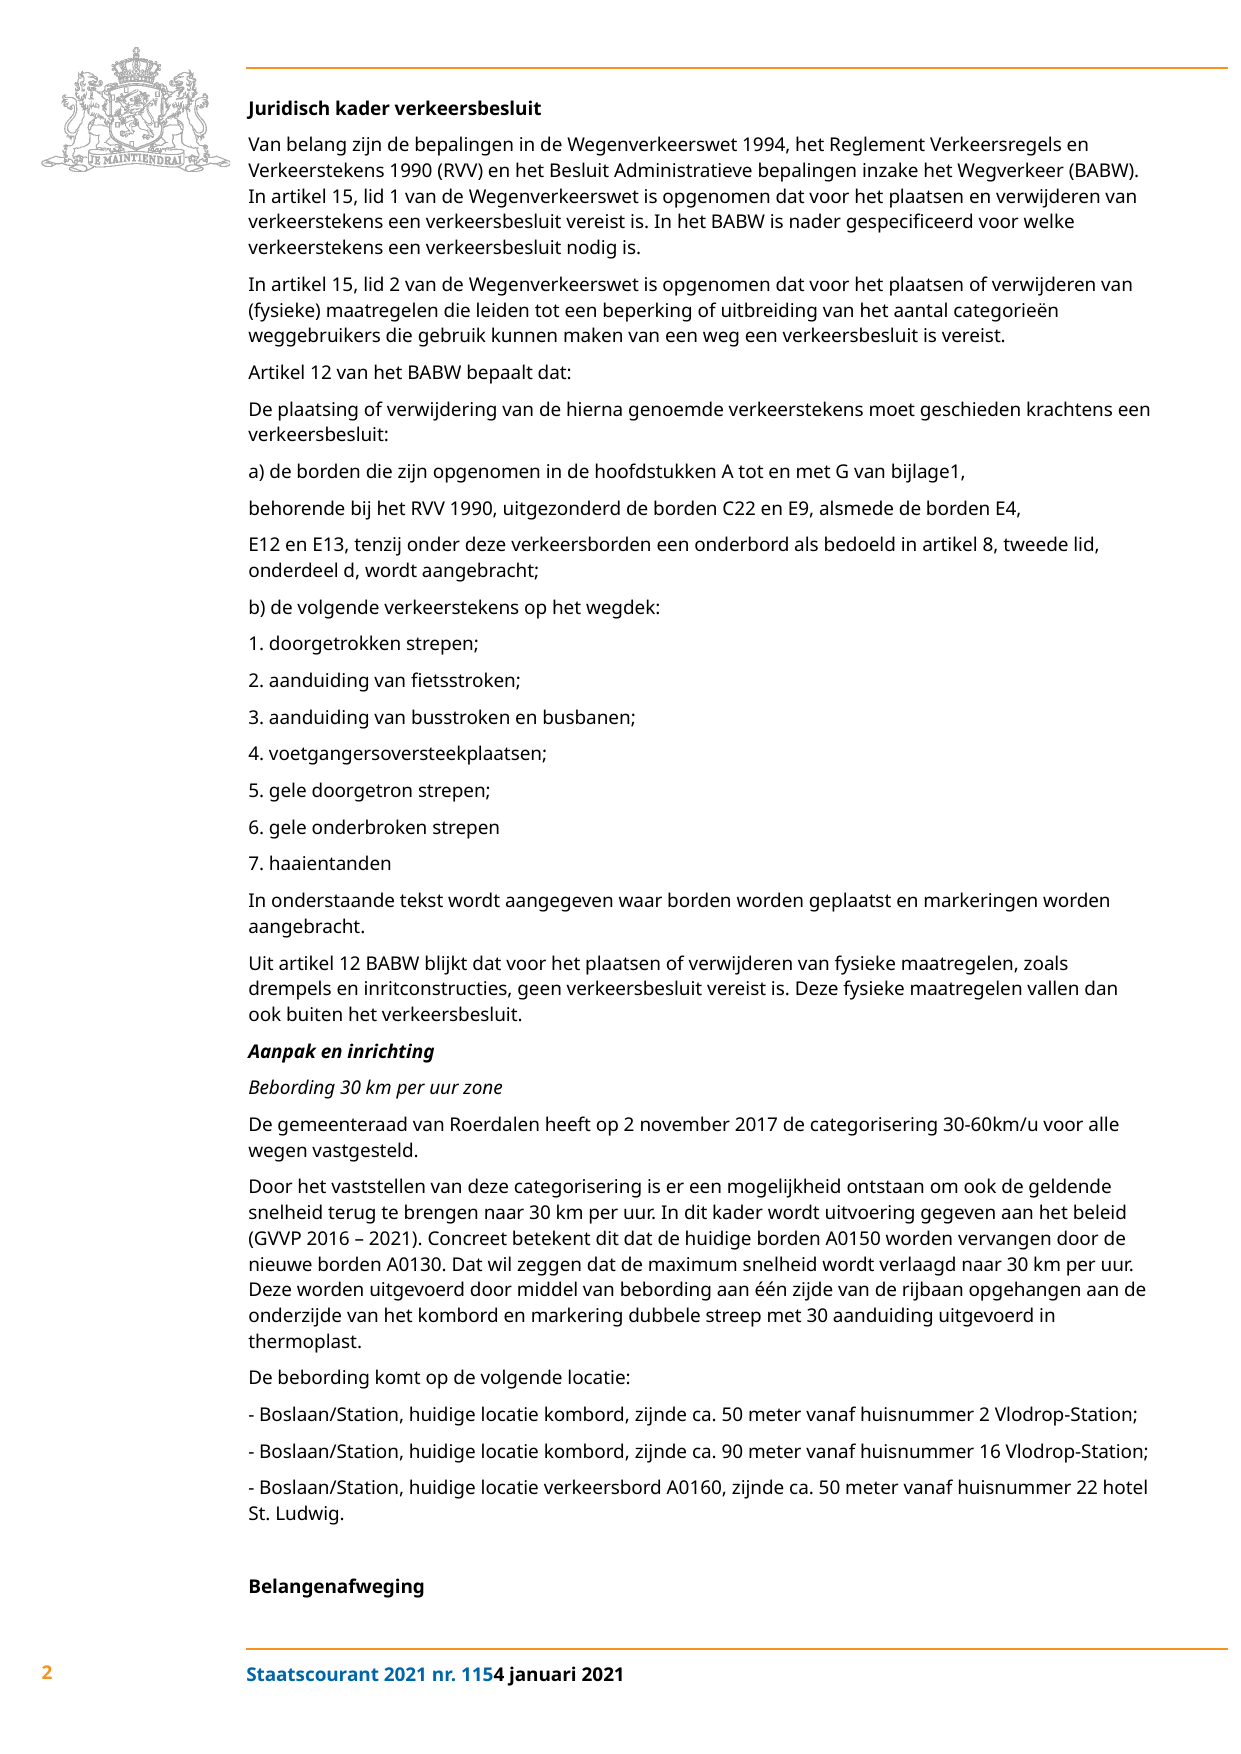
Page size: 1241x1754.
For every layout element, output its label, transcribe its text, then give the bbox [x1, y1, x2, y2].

text De plaatsing of verwijdering van de hierna genoemde verkeerstekens moet geschieden krachtens een verkeersbesluit: [248, 396, 1152, 447]
text Belangenafweging [248, 1574, 1152, 1599]
text In artikel 15, lid 2 van de Wegenverkeerswet is opgenomen dat voor het plaatsen of verwijderen van (fysieke) maatregelen die leiden tot een beperking of uitbreiding van het aantal categorieën weggebruikers die gebruik kunnen maken van een weg een verkeersbesluit is vereist. [248, 271, 1152, 348]
text E12 en E13, tenzij onder deze verkeersborden een onderbord als bedoeld in artikel 8, tweede lid, onderdeel d, wordt aangebracht; [248, 532, 1152, 583]
text Van belang zijn de bepalingen in de Wegenverkeerswet 1994, het Reglement Verkeersregels en Verkeerstekens 1990 (RVV) en het Besluit Administratieve bepalingen inzake het Wegverkeer (BABW). In artikel 15, lid 1 van de Wegenverkeerswet is opgenomen dat voor het plaatsen en verwijderen van verkeerstekens een verkeersbesluit vereist is. In het BABW is nader gespecificeerd voor welke verkeerstekens een verkeersbesluit nodig is. [248, 131, 1152, 260]
text De gemeenteraad van Roerdalen heeft op 2 november 2017 de categorisering 30-60km/u voor alle wegen vastgesteld. [248, 1111, 1152, 1163]
text Door het vaststellen van deze categorisering is er een mogelijkheid ontstaan om ook de geldende snelheid terug te brengen naar 30 km per uur. In dit kader wordt uitvoering gegeven aan het beleid (GVVP 2016 – 2021). Concreet betekent dit dat de huidige borden A0150 worden vervangen door de nieuwe borden A0130. Dat wil zeggen dat de maximum snelheid wordt verlaagd naar 30 km per uur. Deze worden uitgevoerd door middel van bebording aan één zijde van de rijbaan opgehangen aan de onderzijde van het kombord en markering dubbele streep met 30 aanduiding uitgevoerd in thermoplast. [248, 1173, 1152, 1354]
picture [41, 47, 231, 172]
text 2. aanduiding van fietsstroken; [248, 667, 1152, 693]
text a) de borden die zijn opgenomen in de hoofdstukken A tot en met G van bijlage1, [248, 458, 1152, 484]
text 7. haaientanden [248, 851, 1152, 876]
text Juridisch kader verkeersbesluit [248, 95, 1152, 121]
text - Boslaan/Station, huidige locatie verkeersbord A0160, zijnde ca. 50 meter vanaf huisnummer 22 hotel St. Ludwig. [248, 1474, 1152, 1526]
text 4. voetgangersoversteekplaatsen; [248, 741, 1152, 766]
text - Boslaan/Station, huidige locatie kombord, zijnde ca. 50 meter vanaf huisnummer 2 Vlodrop-Station; [248, 1401, 1152, 1427]
text Artikel 12 van het BABW bepaalt dat: [248, 359, 1152, 385]
text Bebording 30 km per uur zone [248, 1074, 1152, 1100]
text De bebording komt op de volgende locatie: [248, 1364, 1152, 1390]
text 5. gele doorgetron strepen; [248, 777, 1152, 803]
text 6. gele onderbroken strepen [248, 814, 1152, 840]
text Uit artikel 12 BABW blijkt dat voor het plaatsen of verwijderen van fysieke maatregelen, zoals drempels en inritconstructies, geen verkeersbesluit vereist is. Deze fysieke maatregelen vallen dan ook buiten het verkeersbesluit. [248, 950, 1152, 1027]
text b) de volgende verkeerstekens op het wegdek: [248, 594, 1152, 620]
text Aanpak en inrichting [248, 1038, 1152, 1063]
text 3. aanduiding van busstroken en busbanen; [248, 704, 1152, 730]
text In onderstaande tekst wordt aangegeven waar borden worden geplaatst en markeringen worden aangebracht. [248, 887, 1152, 939]
text behorende bij het RVV 1990, uitgezonderd de borden C22 en E9, alsmede de borden E4, [248, 495, 1152, 521]
text 1. doorgetrokken strepen; [248, 631, 1152, 656]
text - Boslaan/Station, huidige locatie kombord, zijnde ca. 90 meter vanaf huisnummer 16 Vlodrop-Station; [248, 1438, 1152, 1464]
